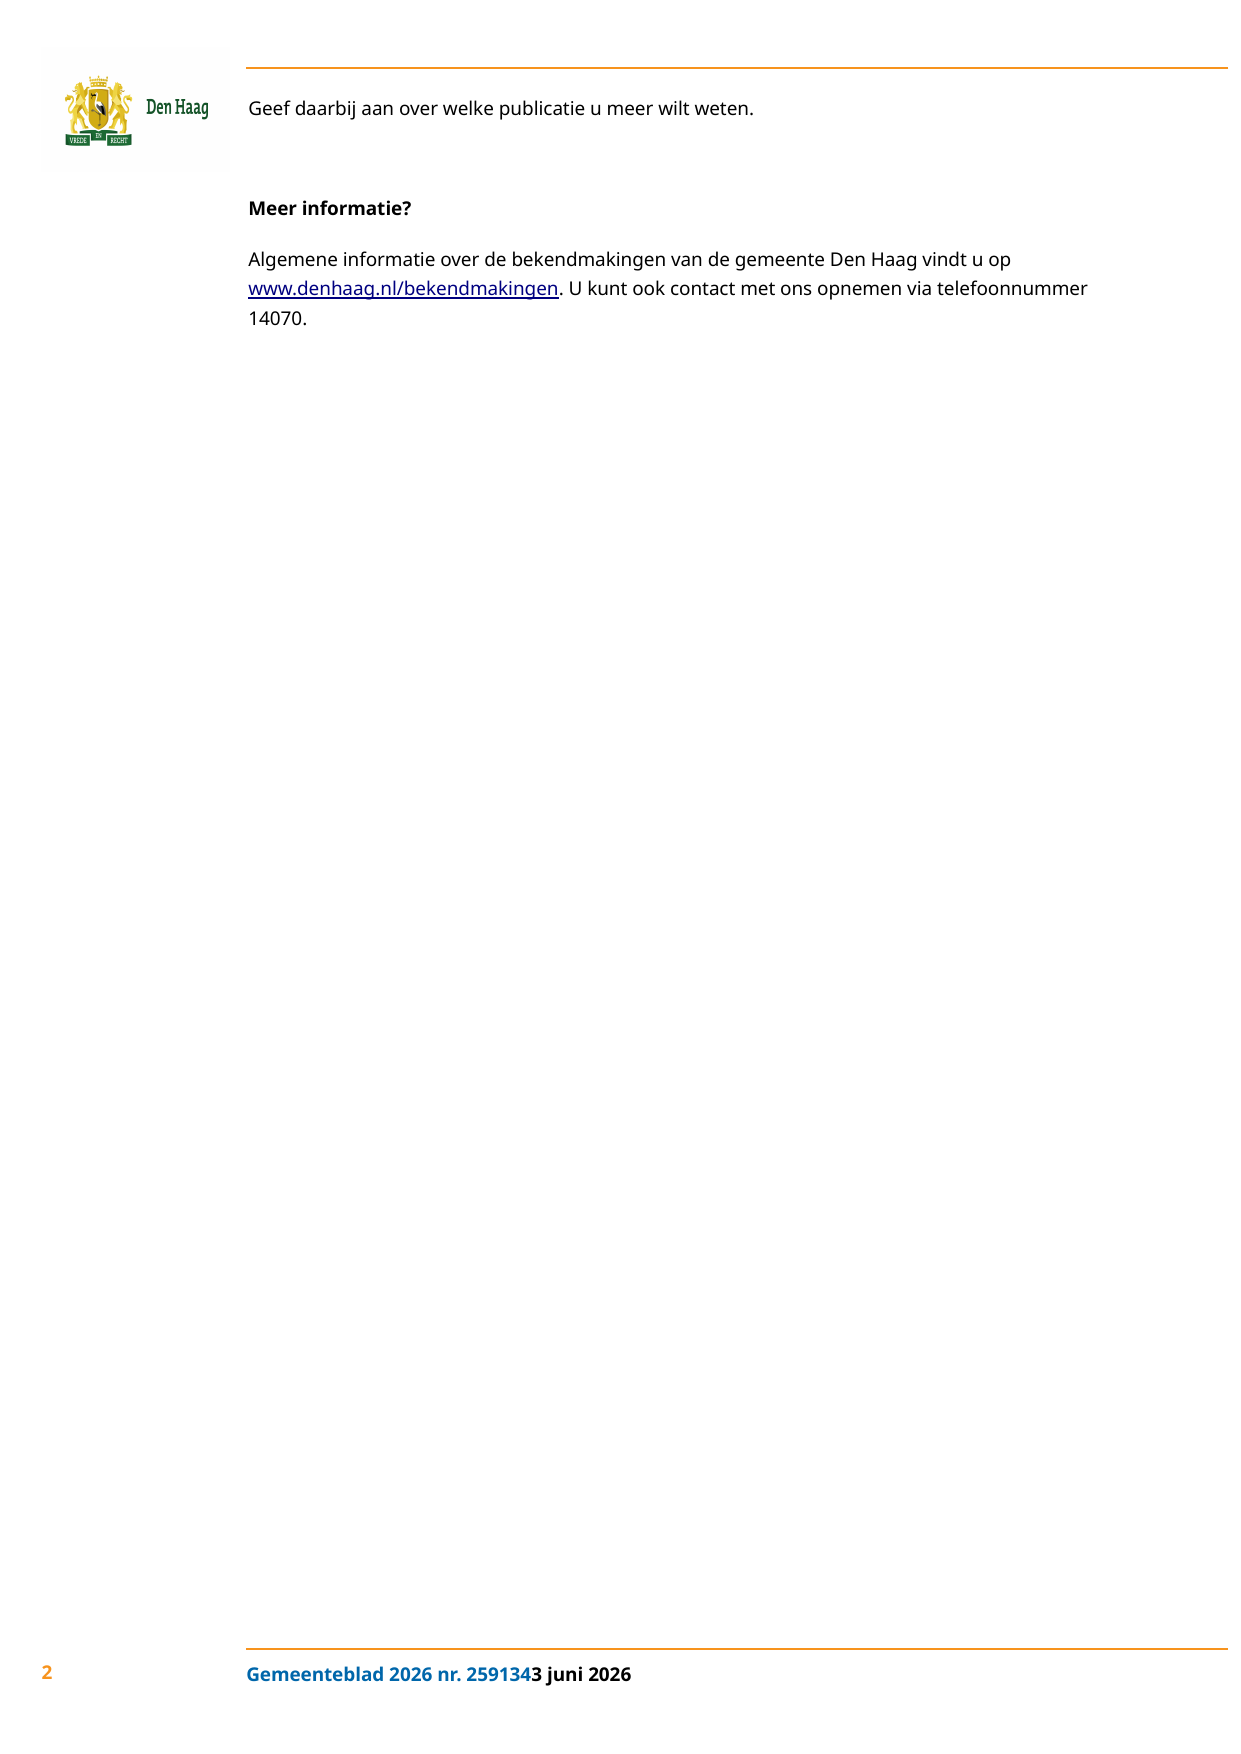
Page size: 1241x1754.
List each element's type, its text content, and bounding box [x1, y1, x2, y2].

text Meer informatie? [248, 196, 1152, 221]
picture [41, 47, 231, 172]
text Algemene informatie over de bekendmakingen van de gemeente Den Haag vindt u op www.denhaag.nl/bekendmakingen. U kunt ook contact met ons opnemen via telefoonnummer 14070. [248, 246, 1152, 331]
text Geef daarbij aan over welke publicatie u meer wilt weten. [248, 95, 1152, 121]
